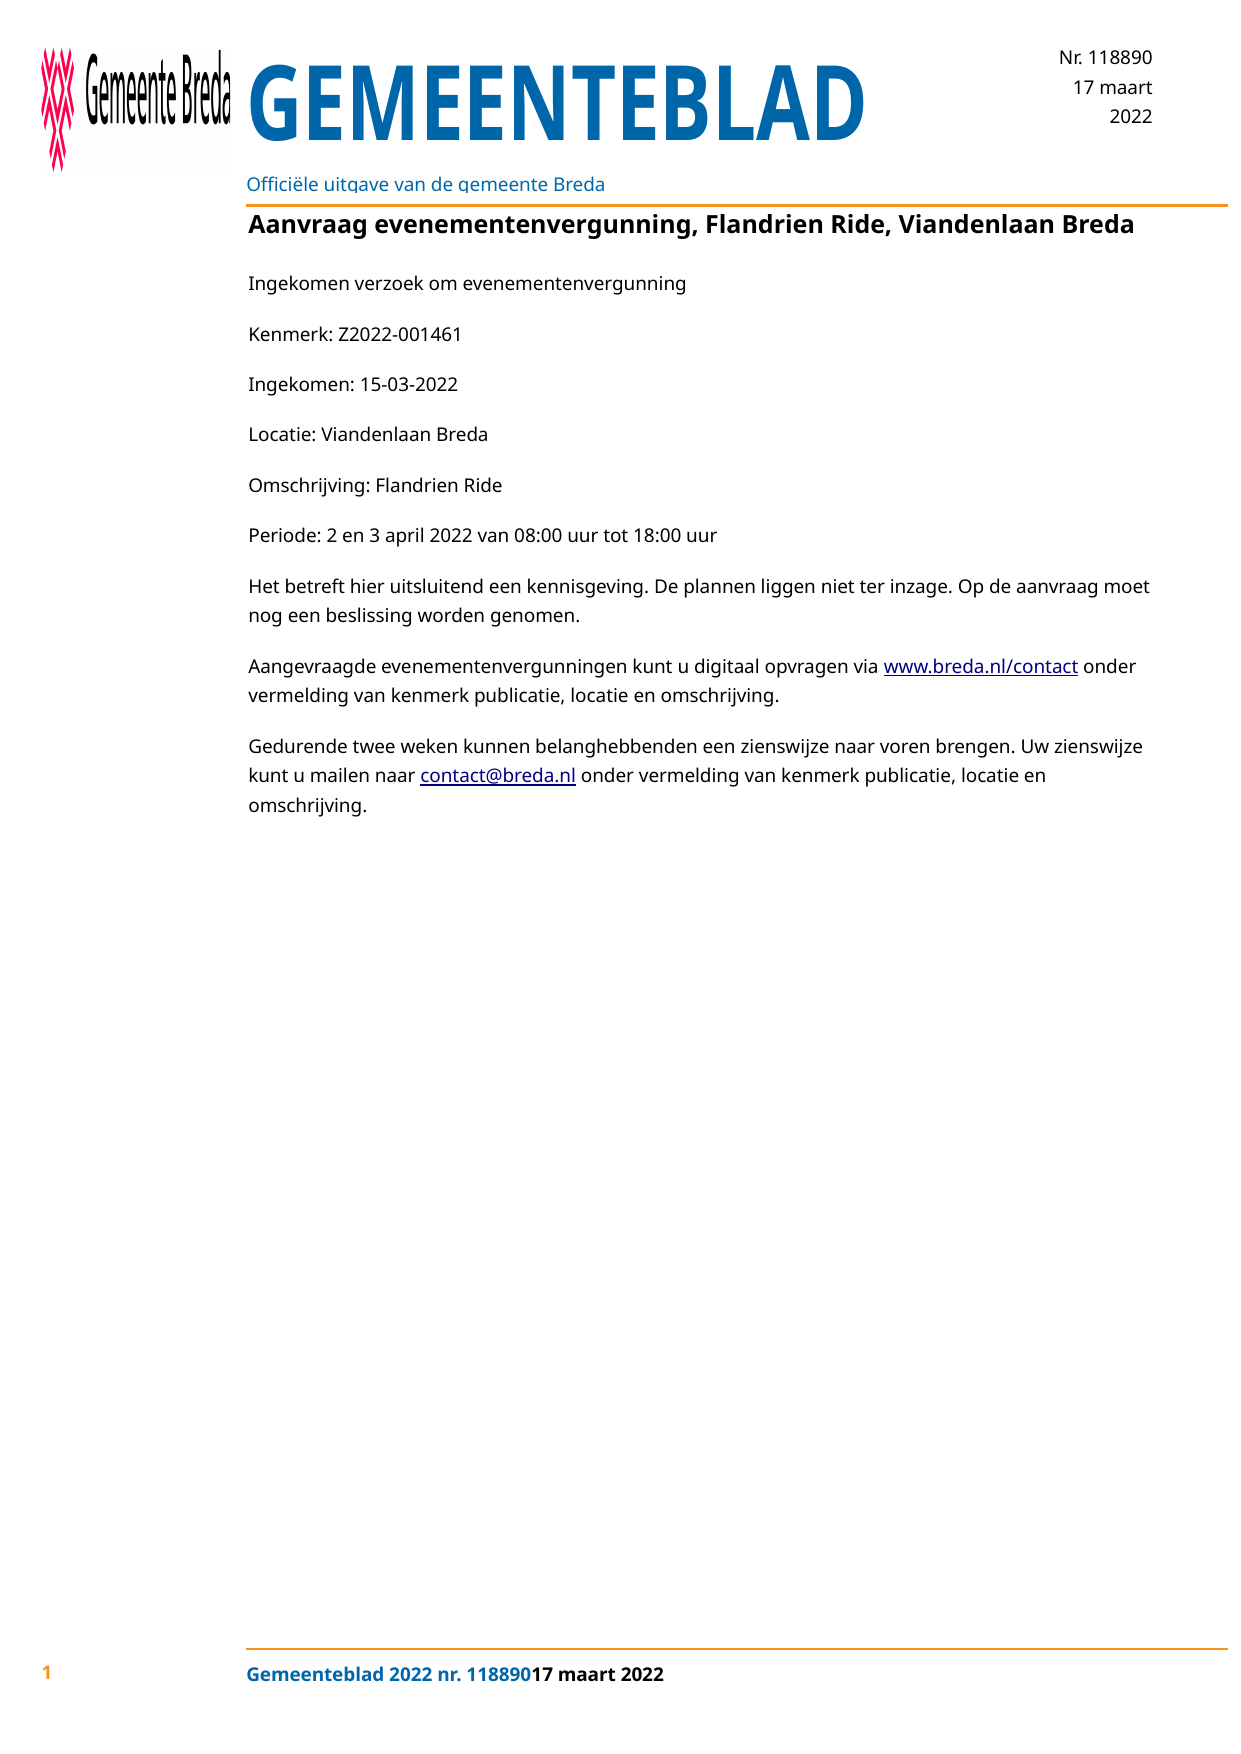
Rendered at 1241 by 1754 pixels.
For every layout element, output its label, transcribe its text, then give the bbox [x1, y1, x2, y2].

text Kenmerk: Z2022-001461 [248, 321, 1152, 346]
text Omschrijving: Flandrien Ride [248, 472, 1152, 498]
text Aanvraag evenementenvergunning, Flandrien Ride, Viandenlaan Breda [248, 207, 1152, 241]
text Ingekomen verzoek om evenementenvergunning [248, 270, 1152, 296]
text Locatie: Viandenlaan Breda [248, 422, 1152, 447]
text Ingekomen: 15-03-2022 [248, 371, 1152, 397]
text Gedurende twee weken kunnen belanghebbenden een zienswijze naar voren brengen. Uw zienswijze kunt u mailen naar contact@breda.nl onder vermelding van kenmerk publicatie, locatie en omschrijving. [248, 733, 1152, 818]
picture [41, 47, 231, 172]
text Aangevraagde evenementenvergunningen kunt u digitaal opvragen via www.breda.nl/contact onder vermelding van kenmerk publicatie, locatie en omschrijving. [248, 653, 1152, 708]
text Periode: 2 en 3 april 2022 van 08:00 uur tot 18:00 uur [248, 522, 1152, 548]
text Het betreft hier uitsluitend een kennisgeving. De plannen liggen niet ter inzage. Op de aanvraag moet nog een beslissing worden genomen. [248, 573, 1152, 628]
